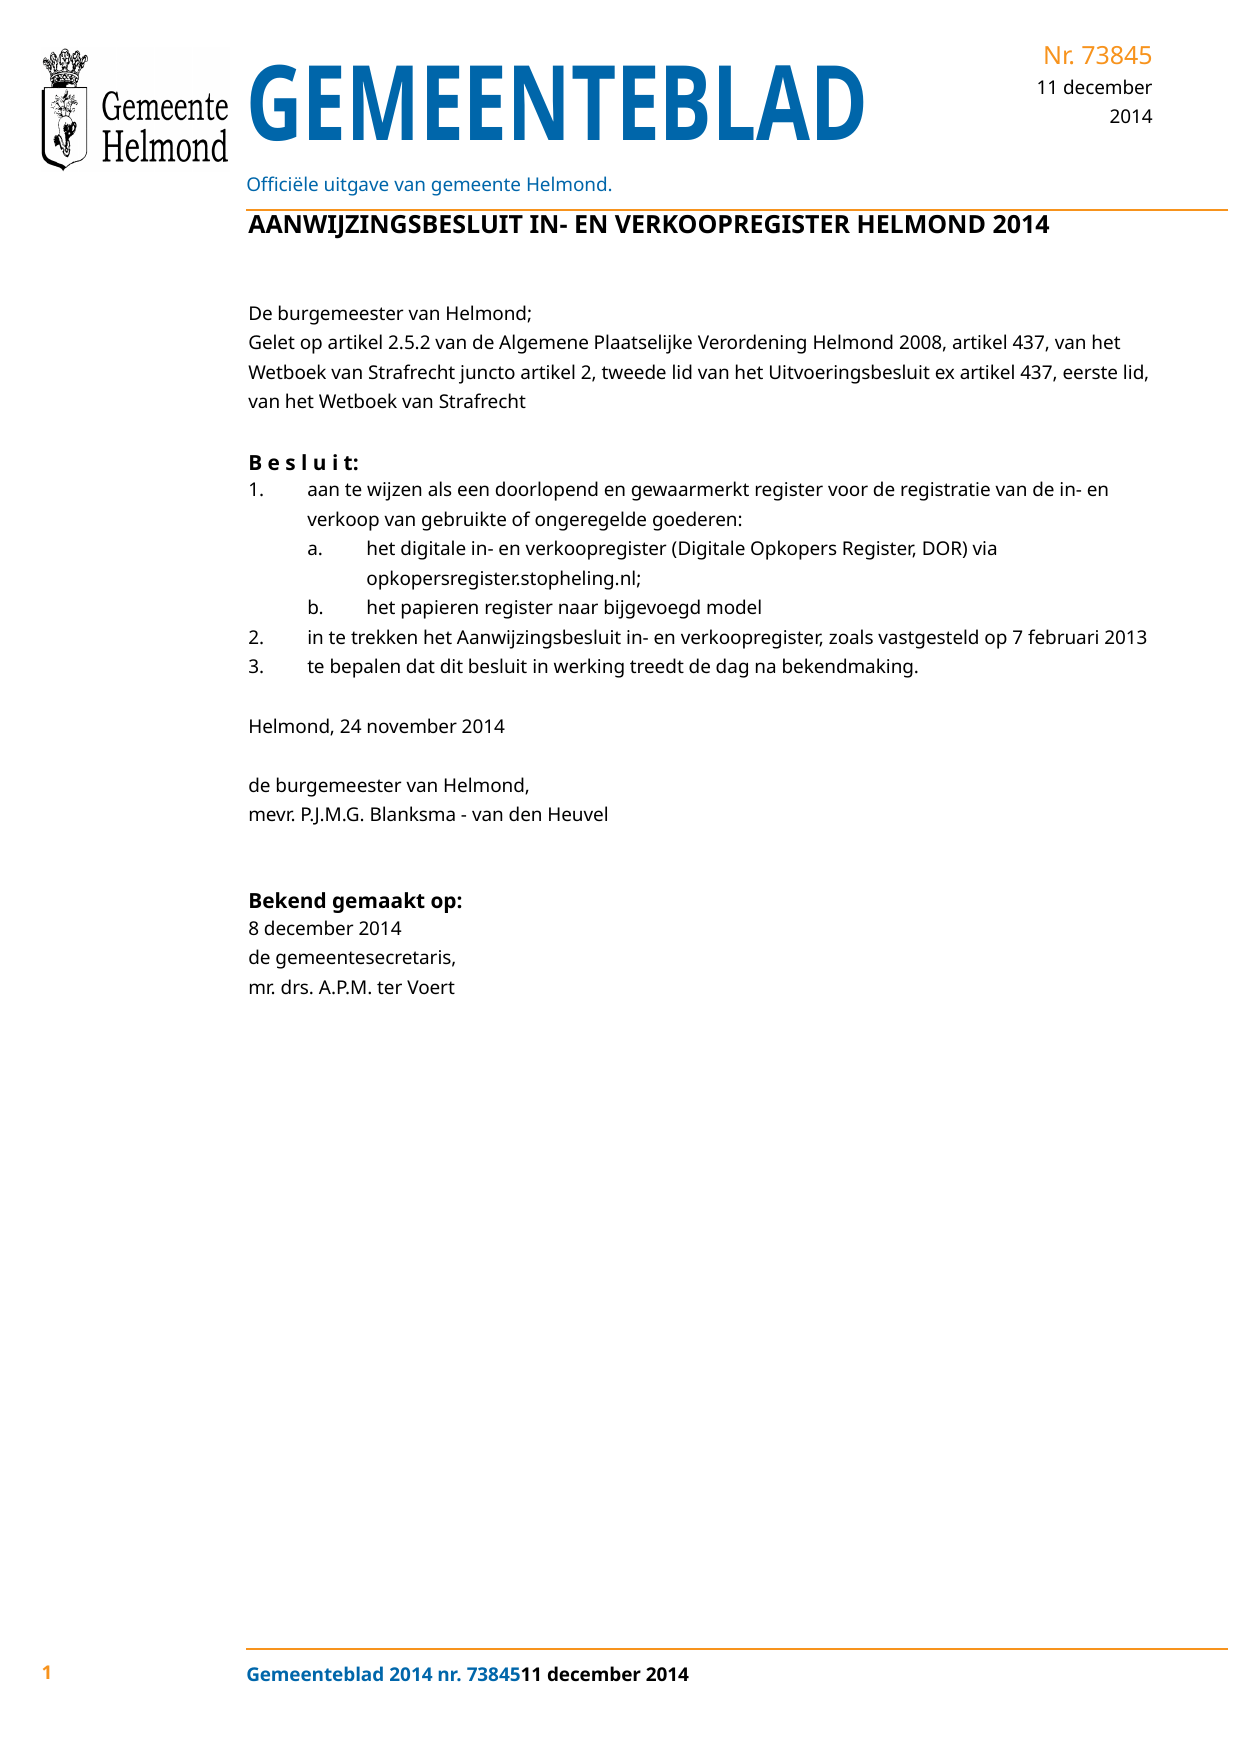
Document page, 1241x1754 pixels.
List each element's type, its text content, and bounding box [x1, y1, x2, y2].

text B e s l u i t: [248, 448, 1152, 476]
text Gelet op artikel 2.5.2 van de Algemene Plaatselijke Verordening Helmond 2008, artikel 437, van het Wetboek van Strafrecht juncto artikel 2, tweede lid van het Uitvoeringsbesluit ex artikel 437, eerste lid, van het Wetboek van Strafrecht [248, 329, 1152, 414]
list het papieren register naar bijgevoegd model [307, 594, 1152, 620]
list in te trekken het Aanwijzingsbesluit in- en verkoopregister, zoals vastgesteld op 7 februari 2013 [248, 624, 1152, 650]
text de gemeentesecretaris, [248, 944, 1152, 970]
picture [41, 47, 231, 172]
text Bekend gemaakt op: [248, 887, 1152, 915]
list het digitale in- en verkoopregister (Digitale Opkopers Register, DOR) via opkopersregister.stopheling.nl; [307, 535, 1152, 591]
list aan te wijzen als een doorlopend en gewaarmerkt register voor de registratie van de in- en verkoop van gebruikte of ongeregelde goederen: [248, 476, 1152, 532]
text De burgemeester van Helmond; [248, 300, 1152, 326]
text 8 december 2014 [248, 915, 1152, 941]
text mr. drs. A.P.M. ter Voert [248, 974, 1152, 1000]
text mevr. P.J.M.G. Blanksma - van den Heuvel [248, 802, 1152, 827]
list te bepalen dat dit besluit in werking treedt de dag na bekendmaking. [248, 654, 1152, 679]
text Helmond, 24 november 2014 [248, 713, 1152, 739]
text de burgemeester van Helmond, [248, 772, 1152, 798]
text AANWIJZINGSBESLUIT IN- EN VERKOOPREGISTER HELMOND 2014 [248, 211, 1152, 241]
